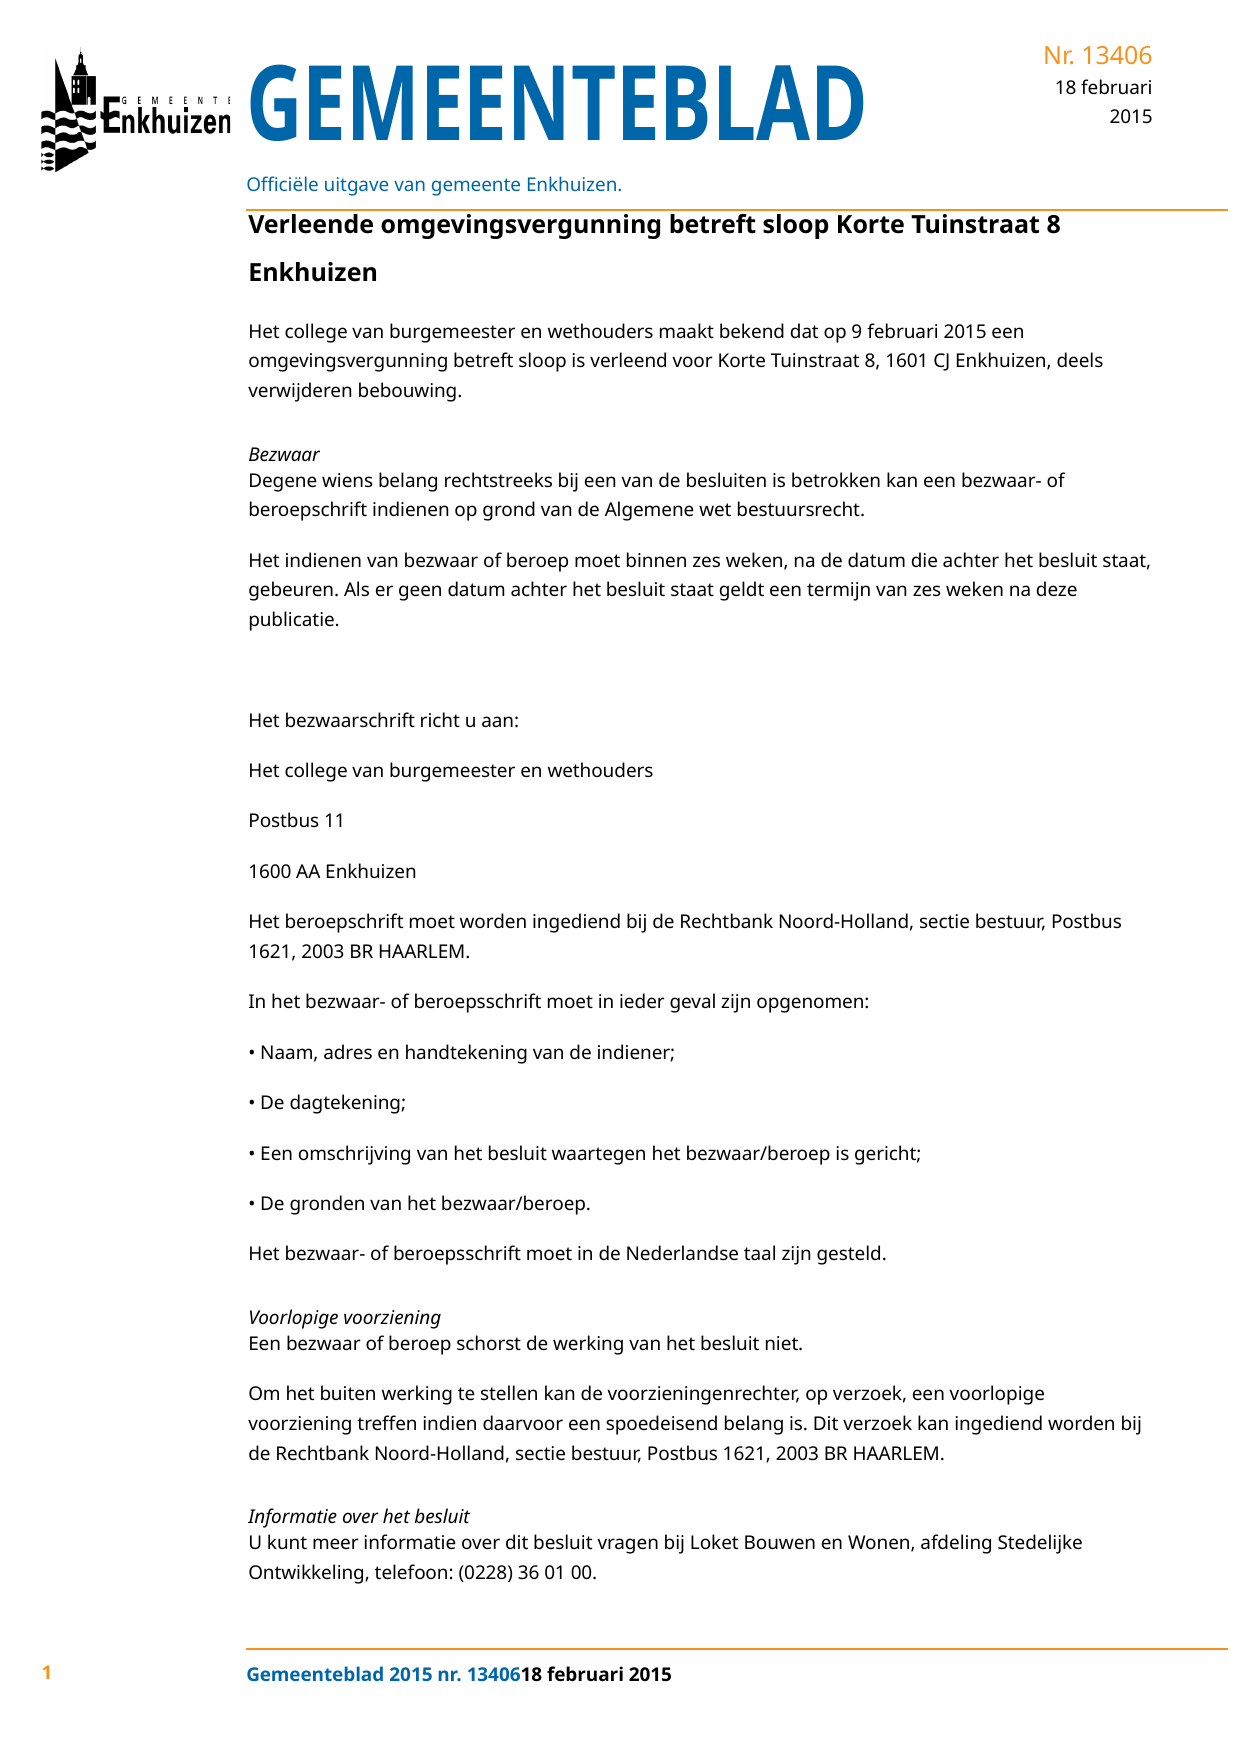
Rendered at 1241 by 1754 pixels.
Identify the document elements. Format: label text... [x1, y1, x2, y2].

text • Een omschrijving van het besluit waartegen het bezwaar/beroep is gericht; [248, 1140, 1152, 1165]
text U kunt meer informatie over dit besluit vragen bij Loket Bouwen en Wonen, afdeling Stedelijke Ontwikkeling, telefoon: (0228) 36 01 00. [248, 1529, 1152, 1585]
text Informatie over het besluit [248, 1504, 1152, 1529]
text 1600 AA Enkhuizen [248, 858, 1152, 884]
text • De dagtekening; [248, 1089, 1152, 1115]
text Het college van burgemeester en wethouders maakt bekend dat op 9 februari 2015 een omgevingsvergunning betreft sloop is verleend voor Korte Tuinstraat 8, 1601 CJ Enkhuizen, deels verwijderen bebouwing. [248, 318, 1152, 403]
text Het college van burgemeester en wethouders [248, 757, 1152, 783]
text Het beroepschrift moet worden ingediend bij de Rechtbank Noord-Holland, sectie bestuur, Postbus 1621, 2003 BR HAARLEM. [248, 908, 1152, 964]
text In het bezwaar- of beroepsschrift moet in ieder geval zijn opgenomen: [248, 988, 1152, 1014]
text Voorlopige voorziening [248, 1304, 1152, 1330]
text Een bezwaar of beroep schorst de werking van het besluit niet. [248, 1330, 1152, 1356]
picture [41, 47, 231, 172]
text Degene wiens belang rechtstreeks bij een van de besluiten is betrokken kan een bezwaar- of beroepschrift indienen op grond van de Algemene wet bestuursrecht. [248, 467, 1152, 522]
text Postbus 11 [248, 808, 1152, 833]
text Om het buiten werking te stellen kan de voorzieningenrechter, op verzoek, een voorlopige voorziening treffen indien daarvoor een spoedeisend belang is. Dit verzoek kan ingediend worden bij de Rechtbank Noord-Holland, sectie bestuur, Postbus 1621, 2003 BR HAARLEM. [248, 1381, 1152, 1466]
text • Naam, adres en handtekening van de indiener; [248, 1039, 1152, 1064]
text Het bezwaar- of beroepsschrift moet in de Nederlandse taal zijn gesteld. [248, 1241, 1152, 1266]
text Het indienen van bezwaar of beroep moet binnen zes weken, na de datum die achter het besluit staat, gebeuren. Als er geen datum achter het besluit staat geldt een termijn van zes weken na deze publicatie. [248, 547, 1152, 632]
text Verleende omgevingsvergunning betreft sloop Korte Tuinstraat 8 Enkhuizen [248, 211, 1152, 288]
text Bezwaar [248, 441, 1152, 467]
text Het bezwaarschrift richt u aan: [248, 707, 1152, 732]
text • De gronden van het bezwaar/beroep. [248, 1190, 1152, 1216]
